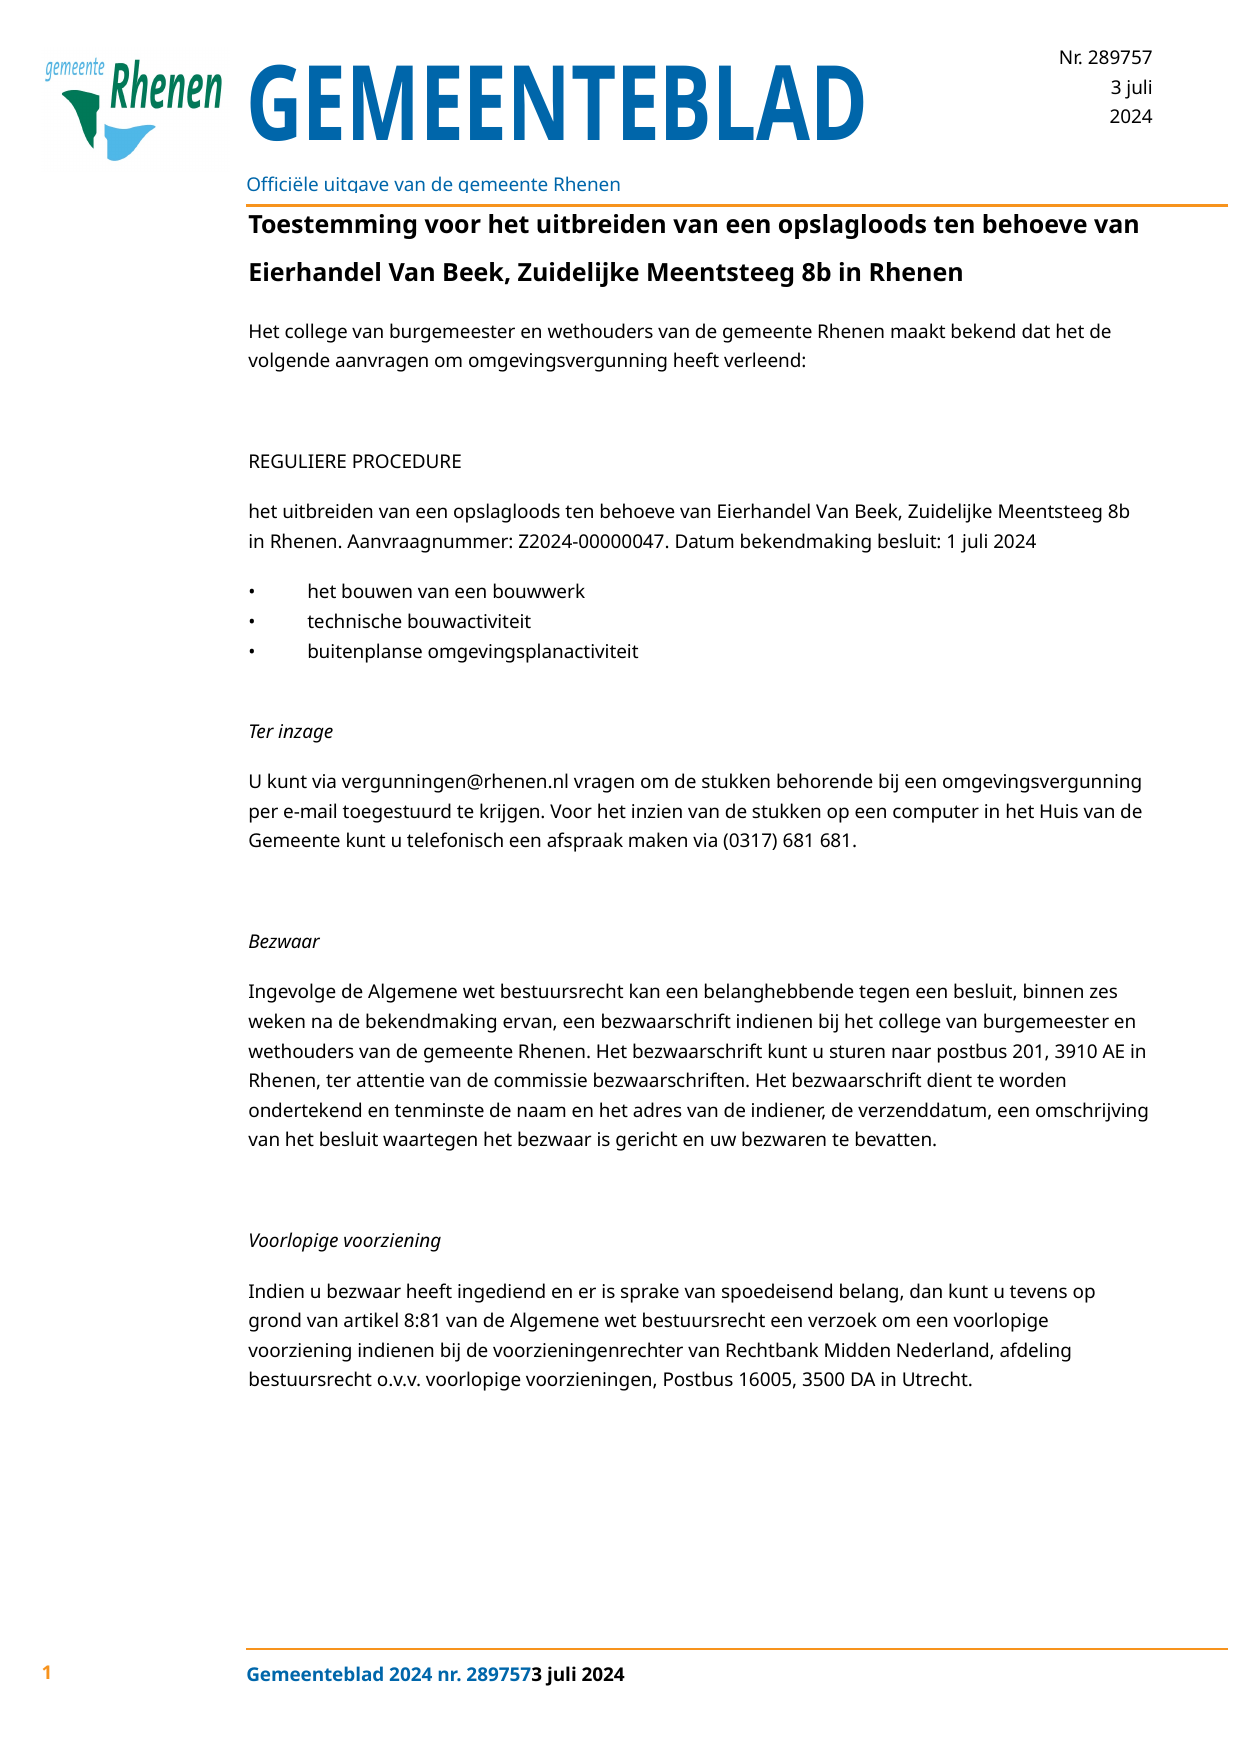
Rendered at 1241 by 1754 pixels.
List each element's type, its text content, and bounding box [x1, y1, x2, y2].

text U kunt via vergunningen@rhenen.nl vragen om de stukken behorende bij een omgevingsvergunning per e-mail toegestuurd te krijgen. Voor het inzien van de stukken op een computer in het Huis van de Gemeente kunt u telefonisch een afspraak maken via (0317) 681 681. [248, 768, 1152, 853]
text Het college van burgemeester en wethouders van de gemeente Rhenen maakt bekend dat het de volgende aanvragen om omgevingsvergunning heeft verleend: [248, 318, 1152, 373]
text het uitbreiden van een opslagloods ten behoeve van Eierhandel Van Beek, Zuidelijke Meentsteeg 8b in Rhenen. Aanvraagnummer: Z2024-00000047. Datum bekendmaking besluit: 1 juli 2024 [248, 499, 1152, 554]
text Ter inzage [248, 718, 1152, 744]
list technische bouwactiviteit [248, 608, 1152, 634]
text Bezwaar [248, 928, 1152, 954]
list buitenplanse omgevingsplanactiviteit [248, 638, 1152, 664]
text REGULIERE PROCEDURE [248, 448, 1152, 474]
text Ingevolge de Algemene wet bestuursrecht kan een belanghebbende tegen een besluit, binnen zes weken na de bekendmaking ervan, een bezwaarschrift indienen bij het college van burgemeester en wethouders van de gemeente Rhenen. Het bezwaarschrift kunt u sturen naar postbus 201, 3910 AE in Rhenen, ter attentie van de commissie bezwaarschriften. Het bezwaarschrift dient te worden ondertekend en tenminste de naam en het adres van de indiener, de verzenddatum, een omschrijving van het besluit waartegen het bezwaar is gericht en uw bezwaren te bevatten. [248, 979, 1152, 1152]
text Indien u bezwaar heeft ingediend en er is sprake van spoedeisend belang, dan kunt u tevens op grond van artikel 8:81 van de Algemene wet bestuursrecht een verzoek om een voorlopige voorziening indienen bij de voorzieningenrechter van Rechtbank Midden Nederland, afdeling bestuursrecht o.v.v. voorlopige voorzieningen, Postbus 16005, 3500 DA in Utrecht. [248, 1278, 1152, 1392]
text Voorlopige voorziening [248, 1227, 1152, 1253]
list het bouwen van een bouwwerk [248, 579, 1152, 604]
picture [41, 47, 231, 172]
text Toestemming voor het uitbreiden van een opslagloods ten behoeve van Eierhandel Van Beek, Zuidelijke Meentsteeg 8b in Rhenen [248, 207, 1152, 288]
